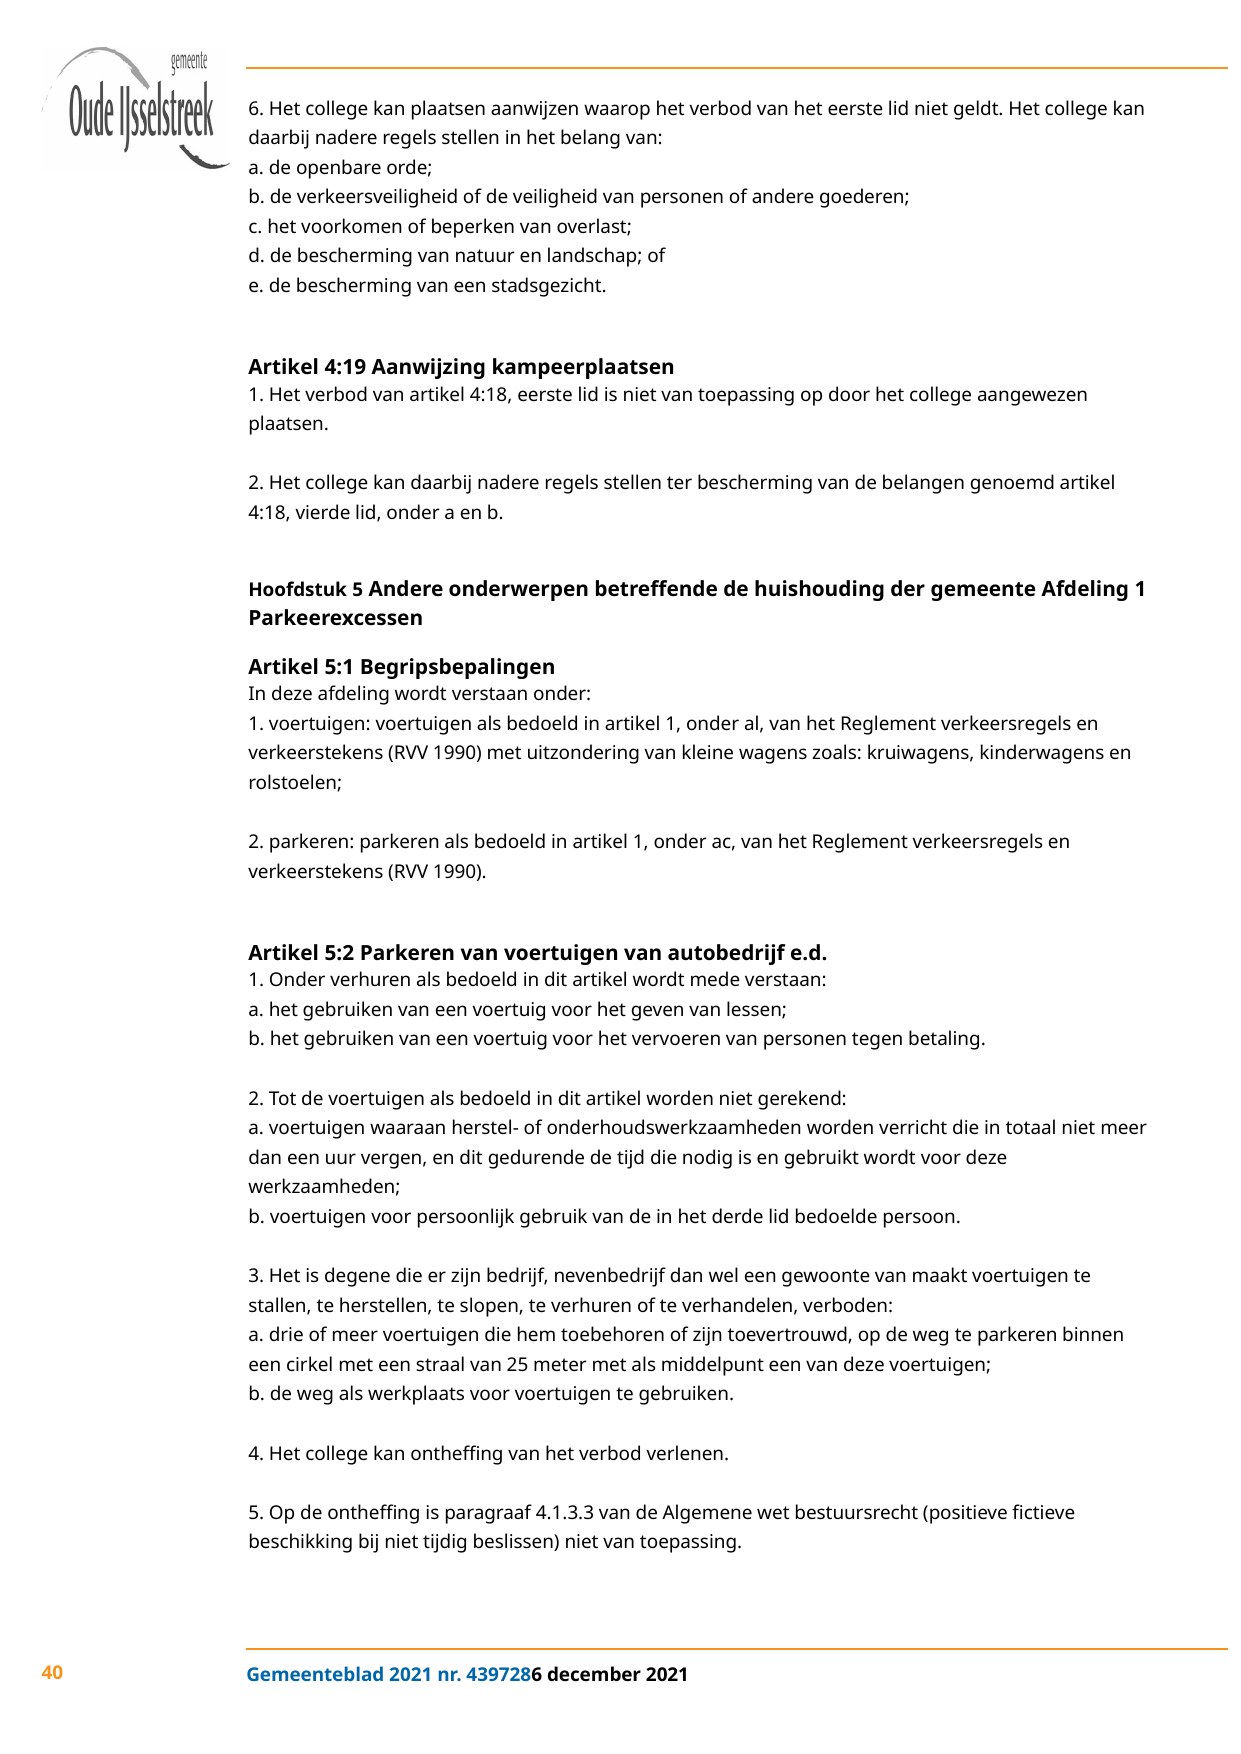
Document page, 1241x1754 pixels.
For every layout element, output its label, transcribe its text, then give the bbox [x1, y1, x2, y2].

text Hoofdstuk 5 Andere onderwerpen betreffende de huishouding der gemeente Afdeling 1 Parkeerexcessen [248, 574, 1152, 631]
text Artikel 4:19 Aanwijzing kampeerplaatsen [248, 352, 1152, 381]
text b. de verkeersveiligheid of de veiligheid van personen of andere goederen; [248, 183, 1152, 209]
text 4. Het college kan ontheffing van het verbod verlenen. [248, 1440, 1152, 1465]
picture [41, 47, 231, 172]
text a. drie of meer voertuigen die hem toebehoren of zijn toevertrouwd, op de weg te parkeren binnen een cirkel met een straal van 25 meter met als middelpunt een van deze voertuigen; [248, 1321, 1152, 1377]
text b. de weg als werkplaats voor voertuigen te gebruiken. [248, 1381, 1152, 1406]
text 5. Op de ontheffing is paragraaf 4.1.3.3 van de Algemene wet bestuursrecht (positieve fictieve beschikking bij niet tijdig beslissen) niet van toepassing. [248, 1499, 1152, 1554]
text 1. Onder verhuren als bedoeld in dit artikel wordt mede verstaan: [248, 966, 1152, 992]
text b. voertuigen voor persoonlijk gebruik van de in het derde lid bedoelde persoon. [248, 1203, 1152, 1229]
text d. de bescherming van natuur en landschap; of [248, 243, 1152, 268]
text 6. Het college kan plaatsen aanwijzen waarop het verbod van het eerste lid niet geldt. Het college kan daarbij nadere regels stellen in het belang van: [248, 95, 1152, 150]
text Artikel 5:1 Begripsbepalingen [248, 652, 1152, 680]
text In deze afdeling wordt verstaan onder: [248, 680, 1152, 706]
text 1. Het verbod van artikel 4:18, eerste lid is niet van toepassing op door het college aangewezen plaatsen. [248, 381, 1152, 436]
text a. voertuigen waaraan herstel- of onderhoudswerkzaamheden worden verricht die in totaal niet meer dan een uur vergen, en dit gedurende de tijd die nodig is en gebruikt wordt voor deze werkzaamheden; [248, 1114, 1152, 1199]
text Artikel 5:2 Parkeren van voertuigen van autobedrijf e.d. [248, 938, 1152, 966]
text b. het gebruiken van een voertuig voor het vervoeren van personen tegen betaling. [248, 1026, 1152, 1051]
text a. de openbare orde; [248, 154, 1152, 180]
text 3. Het is degene die er zijn bedrijf, nevenbedrijf dan wel een gewoonte van maakt voertuigen te stallen, te herstellen, te slopen, te verhuren of te verhandelen, verboden: [248, 1262, 1152, 1317]
text e. de bescherming van een stadsgezicht. [248, 272, 1152, 298]
text 2. parkeren: parkeren als bedoeld in artikel 1, onder ac, van het Reglement verkeersregels en verkeerstekens (RVV 1990). [248, 828, 1152, 884]
text c. het voorkomen of beperken van overlast; [248, 213, 1152, 239]
text 2. Tot de voertuigen als bedoeld in dit artikel worden niet gerekend: [248, 1085, 1152, 1110]
text a. het gebruiken van een voertuig voor het geven van lessen; [248, 996, 1152, 1022]
text 1. voertuigen: voertuigen als bedoeld in artikel 1, onder al, van het Reglement verkeersregels en verkeerstekens (RVV 1990) met uitzondering van kleine wagens zoals: kruiwagens, kinderwagens en rolstoelen; [248, 710, 1152, 795]
text 2. Het college kan daarbij nadere regels stellen ter bescherming van de belangen genoemd artikel 4:18, vierde lid, onder a en b. [248, 469, 1152, 525]
